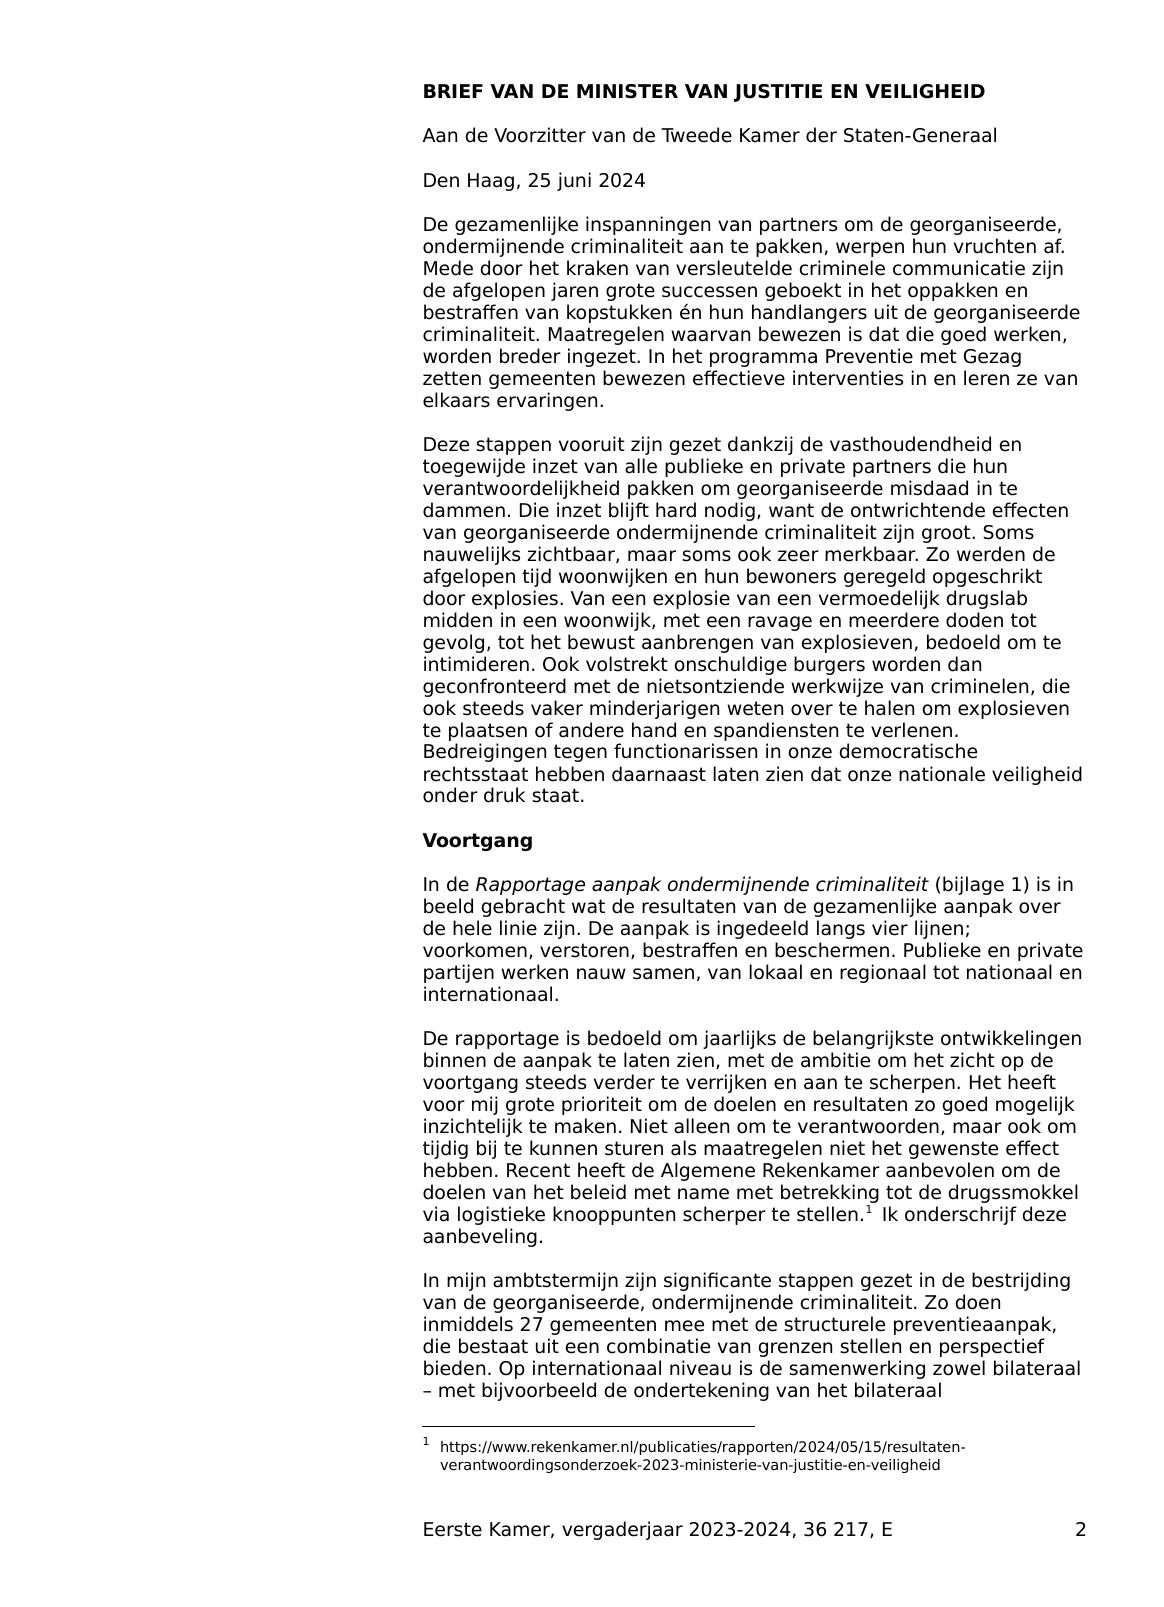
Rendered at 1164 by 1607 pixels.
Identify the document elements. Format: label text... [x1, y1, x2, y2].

text Den Haag, 25 juni 2024 [422, 169, 1087, 192]
text https://www.rekenkamer.nl/publicaties/rapporten/2024/05/15/resultaten-verantwoordingsonderzoek-2023-ministerie-van-justitie-en-veiligheid [422, 1435, 1087, 1474]
subtitle BRIEF VAN DE MINISTER VAN JUSTITIE EN VEILIGHEID [422, 81, 1087, 103]
subtitle Voortgang [422, 829, 1087, 852]
text In de Rapportage aanpak ondermijnende criminaliteit (bijlage 1) is in beeld gebracht wat de resultaten van de gezamenlijke aanpak over de hele linie zijn. De aanpak is ingedeeld langs vier lijnen; voorkomen, verstoren, bestraffen en beschermen. Publieke en private partijen werken nauw samen, van lokaal en regionaal tot nationaal en internationaal. [422, 874, 1087, 1006]
text Aan de Voorzitter van de Tweede Kamer der Staten-Generaal [422, 125, 1087, 147]
text In mijn ambtstermijn zijn significante stappen gezet in de bestrijding van de georganiseerde, ondermijnende criminaliteit. Zo doen inmiddels 27 gemeenten mee met de structurele preventieaanpak, die bestaat uit een combinatie van grenzen stellen en perspectief bieden. Op internationaal niveau is de samenwerking zowel bilateraal – met bijvoorbeeld de ondertekening van het bilateraal [422, 1270, 1087, 1402]
text De rapportage is bedoeld om jaarlijks de belangrijkste ontwikkelingen binnen de aanpak te laten zien, met de ambitie om het zicht op de voortgang steeds verder te verrijken en aan te scherpen. Het heeft voor mij grote prioriteit om de doelen en resultaten zo goed mogelijk inzichtelijk te maken. Niet alleen om te verantwoorden, maar ook om tijdig bij te kunnen sturen als maatregelen niet het gewenste effect hebben. Recent heeft de Algemene Rekenkamer aanbevolen om de doelen van het beleid met name met betrekking tot de drugssmokkel via logistieke knooppunten scherper te stellen. Ik onderschrijf deze aanbeveling. [422, 1028, 1087, 1248]
text De gezamenlijke inspanningen van partners om de georganiseerde, ondermijnende criminaliteit aan te pakken, werpen hun vruchten af. Mede door het kraken van versleutelde criminele communicatie zijn de afgelopen jaren grote successen geboekt in het oppakken en bestraffen van kopstukken én hun handlangers uit de georganiseerde criminaliteit. Maatregelen waarvan bewezen is dat die goed werken, worden breder ingezet. In het programma Preventie met Gezag zetten gemeenten bewezen effectieve interventies in en leren ze van elkaars ervaringen. [422, 214, 1087, 412]
text Deze stappen vooruit zijn gezet dankzij de vasthoudendheid en toegewijde inzet van alle publieke en private partners die hun verantwoordelijkheid pakken om georganiseerde misdaad in te dammen. Die inzet blijft hard nodig, want de ontwrichtende effecten van georganiseerde ondermijnende criminaliteit zijn groot. Soms nauwelijks zichtbaar, maar soms ook zeer merkbaar. Zo werden de afgelopen tijd woonwijken en hun bewoners geregeld opgeschrikt door explosies. Van een explosie van een vermoedelijk drugslab midden in een woonwijk, met een ravage en meerdere doden tot gevolg, tot het bewust aanbrengen van explosieven, bedoeld om te intimideren. Ook volstrekt onschuldige burgers worden dan geconfronteerd met de nietsontziende werkwijze van criminelen, die ook steeds vaker minderjarigen weten over te halen om explosieven te plaatsen of andere hand en spandiensten te verlenen. Bedreigingen tegen functionarissen in onze democratische rechtsstaat hebben daarnaast laten zien dat onze nationale veiligheid onder druk staat. [422, 434, 1087, 807]
